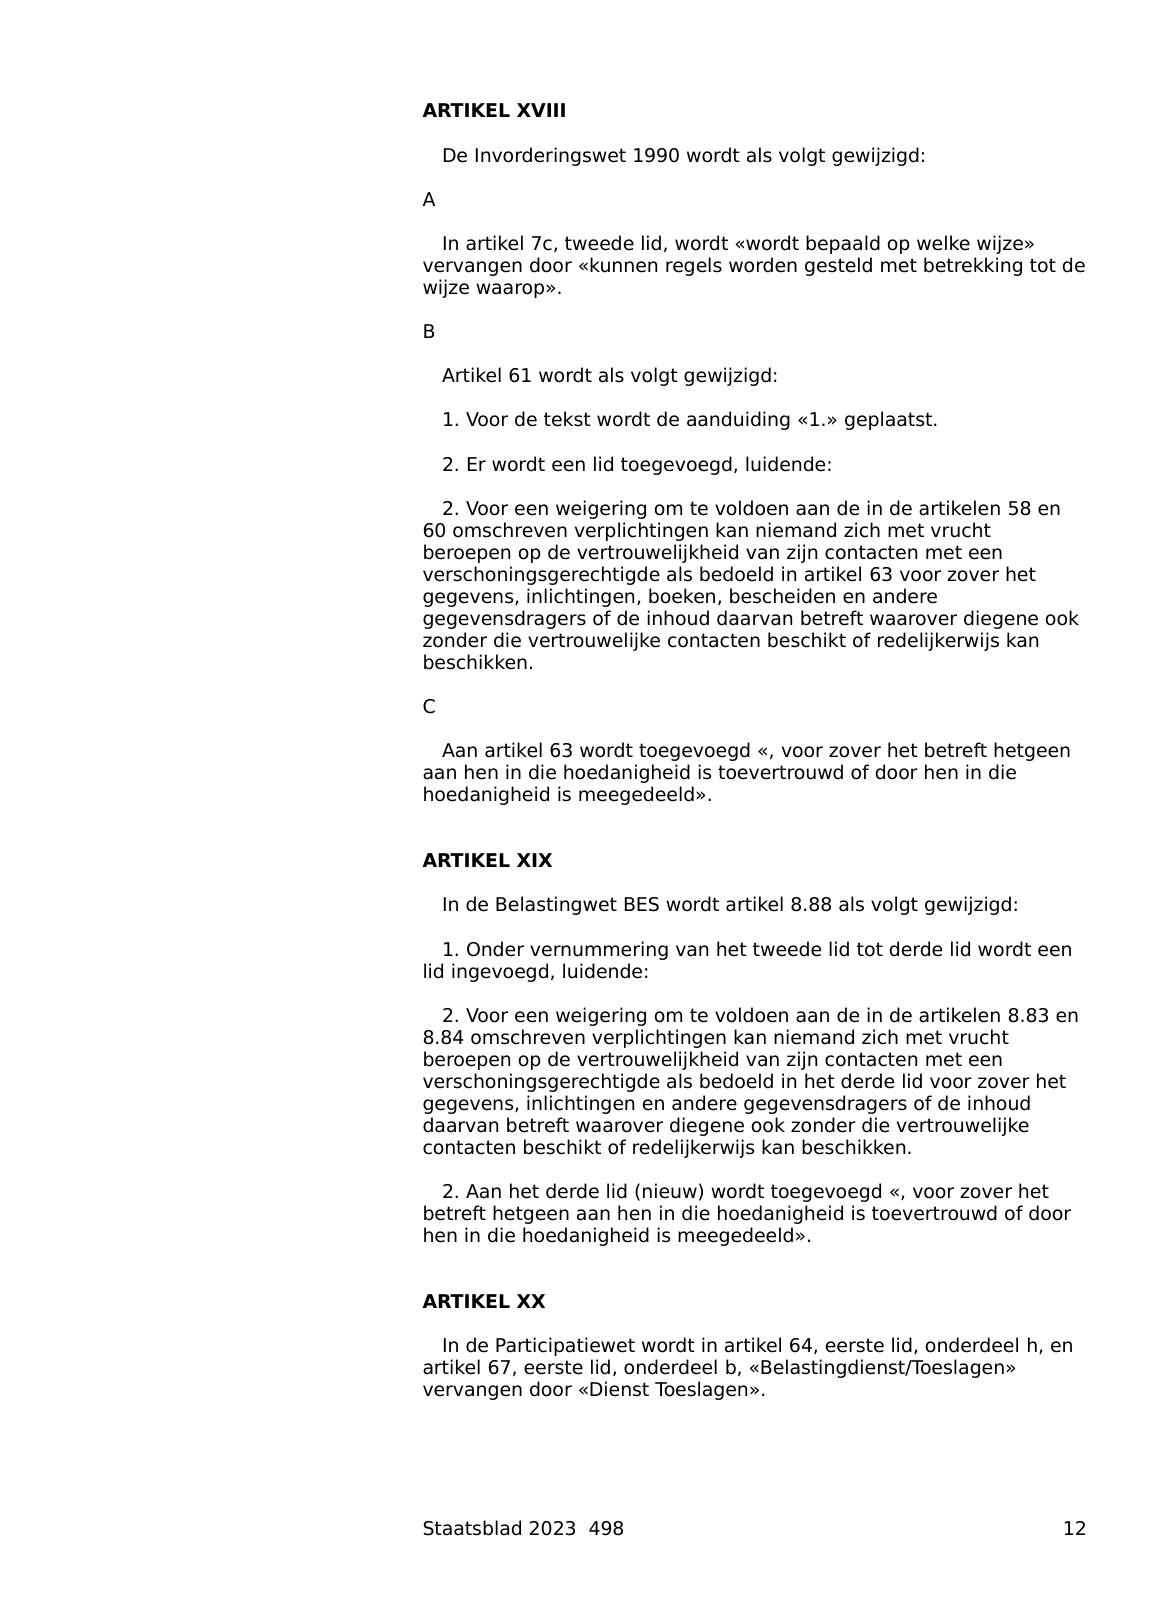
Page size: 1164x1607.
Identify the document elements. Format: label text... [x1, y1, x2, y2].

text A [422, 189, 1087, 211]
text B [422, 321, 1087, 343]
text In de Belastingwet BES wordt artikel 8.88 als volgt gewijzigd: [422, 894, 1087, 916]
text In de Participatiewet wordt in artikel 64, eerste lid, onderdeel h, en artikel 67, eerste lid, onderdeel b, «Belastingdienst/Toeslagen» vervangen door «Dienst Toeslagen». [422, 1335, 1087, 1401]
text De Invorderingswet 1990 wordt als volgt gewijzigd: [422, 144, 1087, 167]
text 2. Voor een weigering om te voldoen aan de in de artikelen 58 en 60 omschreven verplichtingen kan niemand zich met vrucht beroepen op de vertrouwelijkheid van zijn contacten met een verschoningsgerechtigde als bedoeld in artikel 63 voor zover het gegevens, inlichtingen, boeken, bescheiden en andere gegevensdragers of de inhoud daarvan betreft waarover diegene ook zonder die vertrouwelijke contacten beschikt of redelijkerwijs kan beschikken. [422, 498, 1087, 673]
text Artikel 61 wordt als volgt gewijzigd: [422, 365, 1087, 387]
subtitle ARTIKEL XX [422, 1291, 1087, 1313]
text 2. Voor een weigering om te voldoen aan de in de artikelen 8.83 en 8.84 omschreven verplichtingen kan niemand zich met vrucht beroepen op de vertrouwelijkheid van zijn contacten met een verschoningsgerechtigde als bedoeld in het derde lid voor zover het gegevens, inlichtingen en andere gegevensdragers of de inhoud daarvan betreft waarover diegene ook zonder die vertrouwelijke contacten beschikt of redelijkerwijs kan beschikken. [422, 1005, 1087, 1158]
text Aan artikel 63 wordt toegevoegd «, voor zover het betreft hetgeen aan hen in die hoedanigheid is toevertrouwd of door hen in die hoedanigheid is meegedeeld». [422, 740, 1087, 806]
text C [422, 696, 1087, 718]
text 1. Onder vernummering van het tweede lid tot derde lid wordt een lid ingevoegd, luidende: [422, 938, 1087, 982]
subtitle ARTIKEL XIX [422, 850, 1087, 872]
text 2. Aan het derde lid (nieuw) wordt toegevoegd «, voor zover het betreft hetgeen aan hen in die hoedanigheid is toevertrouwd of door hen in die hoedanigheid is meegedeeld». [422, 1181, 1087, 1247]
text In artikel 7c, tweede lid, wordt «wordt bepaald op welke wijze» vervangen door «kunnen regels worden gesteld met betrekking tot de wijze waarop». [422, 233, 1087, 299]
text 2. Er wordt een lid toegevoegd, luidende: [422, 453, 1087, 476]
subtitle ARTIKEL XVIII [422, 100, 1087, 122]
text 1. Voor de tekst wordt de aanduiding «1.» geplaatst. [422, 409, 1087, 431]
